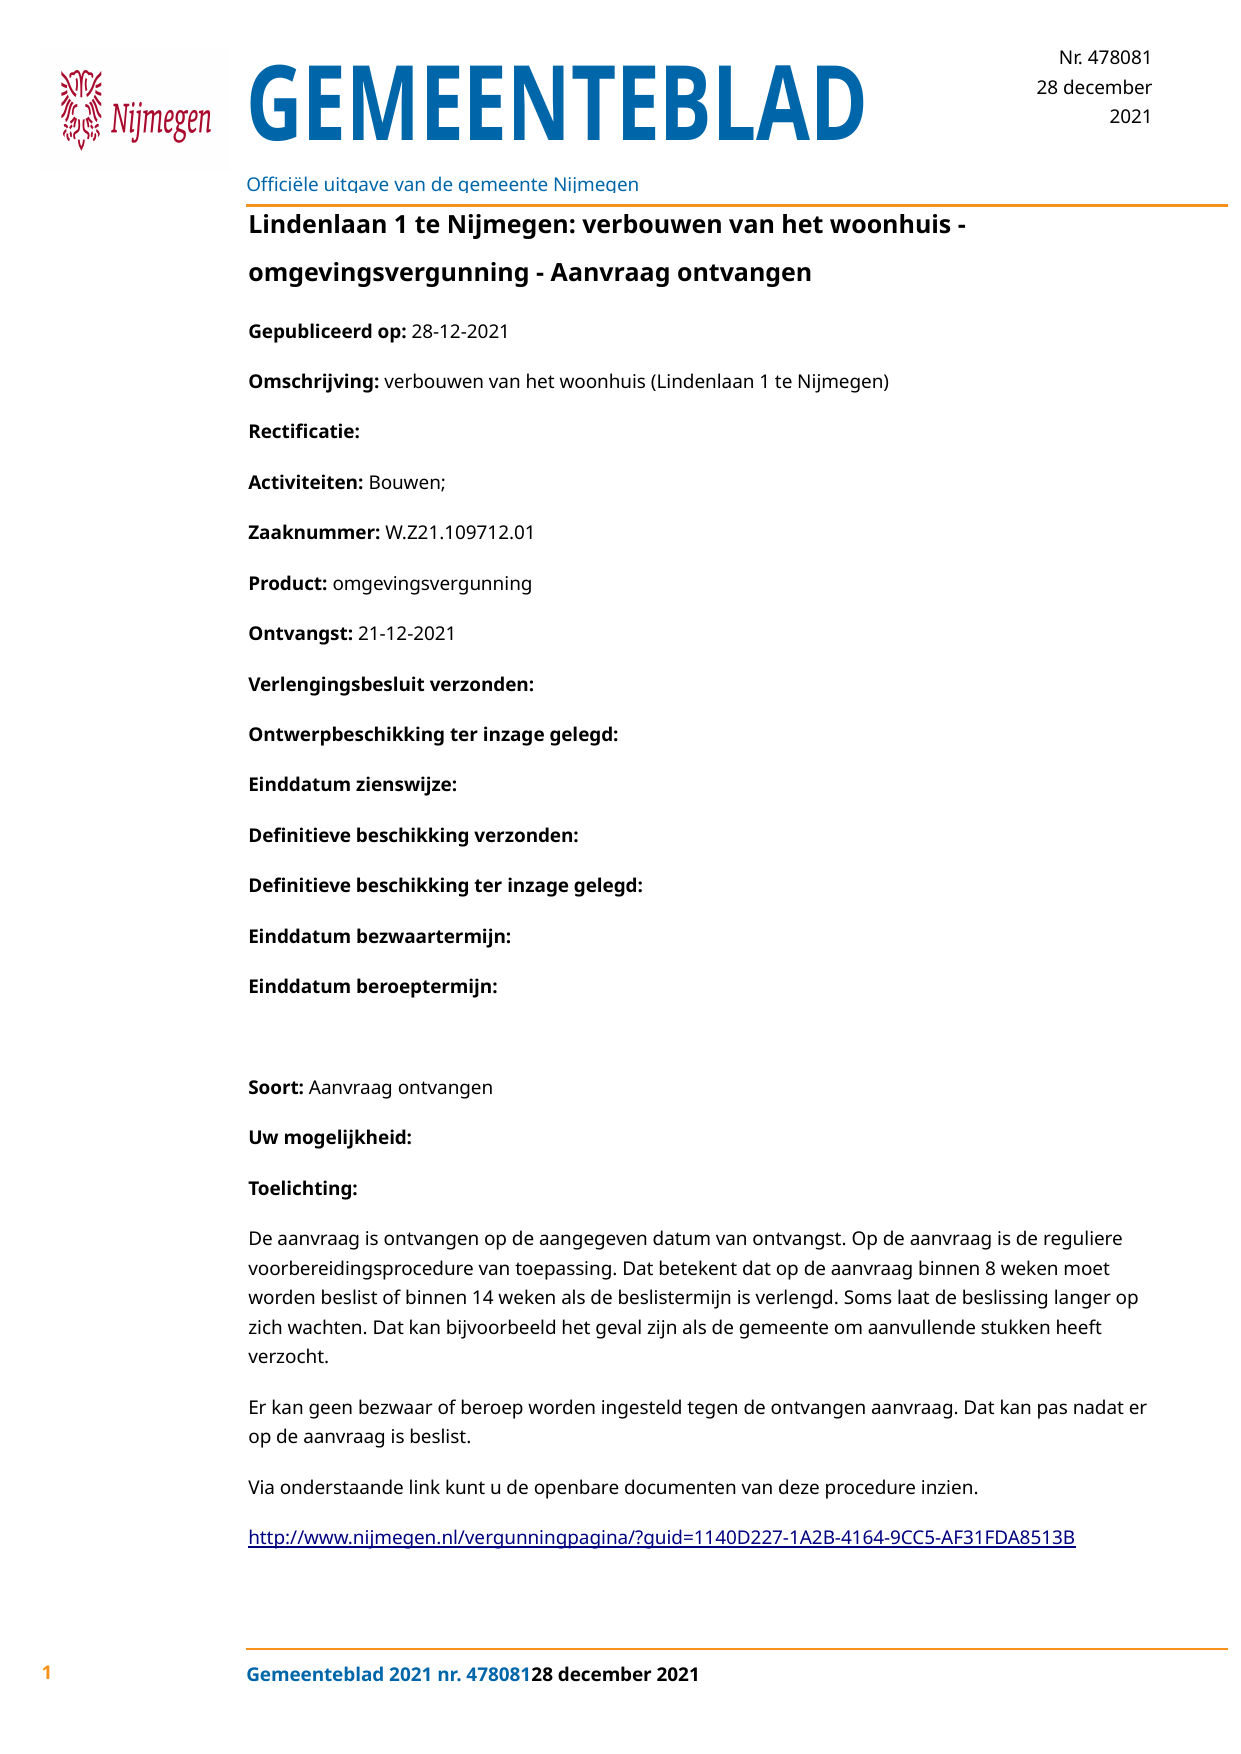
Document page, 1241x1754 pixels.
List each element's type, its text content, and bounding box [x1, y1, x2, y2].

text Einddatum bezwaartermijn: [248, 923, 1152, 949]
text Zaaknummer: W.Z21.109712.01 [248, 519, 1152, 545]
picture [41, 47, 231, 172]
text Definitieve beschikking ter inzage gelegd: [248, 872, 1152, 898]
text Ontvangst: 21-12-2021 [248, 620, 1152, 646]
text Rectificatie: [248, 419, 1152, 444]
text Gepubliceerd op: 28-12-2021 [248, 318, 1152, 344]
text Toelichting: [248, 1175, 1152, 1201]
text Er kan geen bezwaar of beroep worden ingesteld tegen de ontvangen aanvraag. Dat kan pas nadat er op de aanvraag is beslist. [248, 1394, 1152, 1449]
text De aanvraag is ontvangen op de aangegeven datum van ontvangst. Op de aanvraag is de reguliere voorbereidingsprocedure van toepassing. Dat betekent dat op de aanvraag binnen 8 weken moet worden beslist of binnen 14 weken als de beslistermijn is verlengd. Soms laat de beslissing langer op zich wachten. Dat kan bijvoorbeeld het geval zijn als de gemeente om aanvullende stukken heeft verzocht. [248, 1225, 1152, 1369]
text Product: omgevingsvergunning [248, 570, 1152, 596]
text Omschrijving: verbouwen van het woonhuis (Lindenlaan 1 te Nijmegen) [248, 368, 1152, 394]
text Verlengingsbesluit verzonden: [248, 671, 1152, 697]
text Uw mogelijkheid: [248, 1124, 1152, 1150]
text Lindenlaan 1 te Nijmegen: verbouwen van het woonhuis - omgevingsvergunning - Aanvraag ontvangen [248, 207, 1152, 288]
text Einddatum zienswijze: [248, 772, 1152, 797]
text Soort: Aanvraag ontvangen [248, 1074, 1152, 1100]
text Activiteiten: Bouwen; [248, 469, 1152, 495]
text Einddatum beroeptermijn: [248, 973, 1152, 999]
text Definitieve beschikking verzonden: [248, 822, 1152, 848]
text http://www.nijmegen.nl/vergunningpagina/?guid=1140D227-1A2B-4164-9CC5-AF31FDA8513B [248, 1524, 1152, 1550]
text Ontwerpbeschikking ter inzage gelegd: [248, 721, 1152, 747]
text Via onderstaande link kunt u de openbare documenten van deze procedure inzien. [248, 1474, 1152, 1500]
